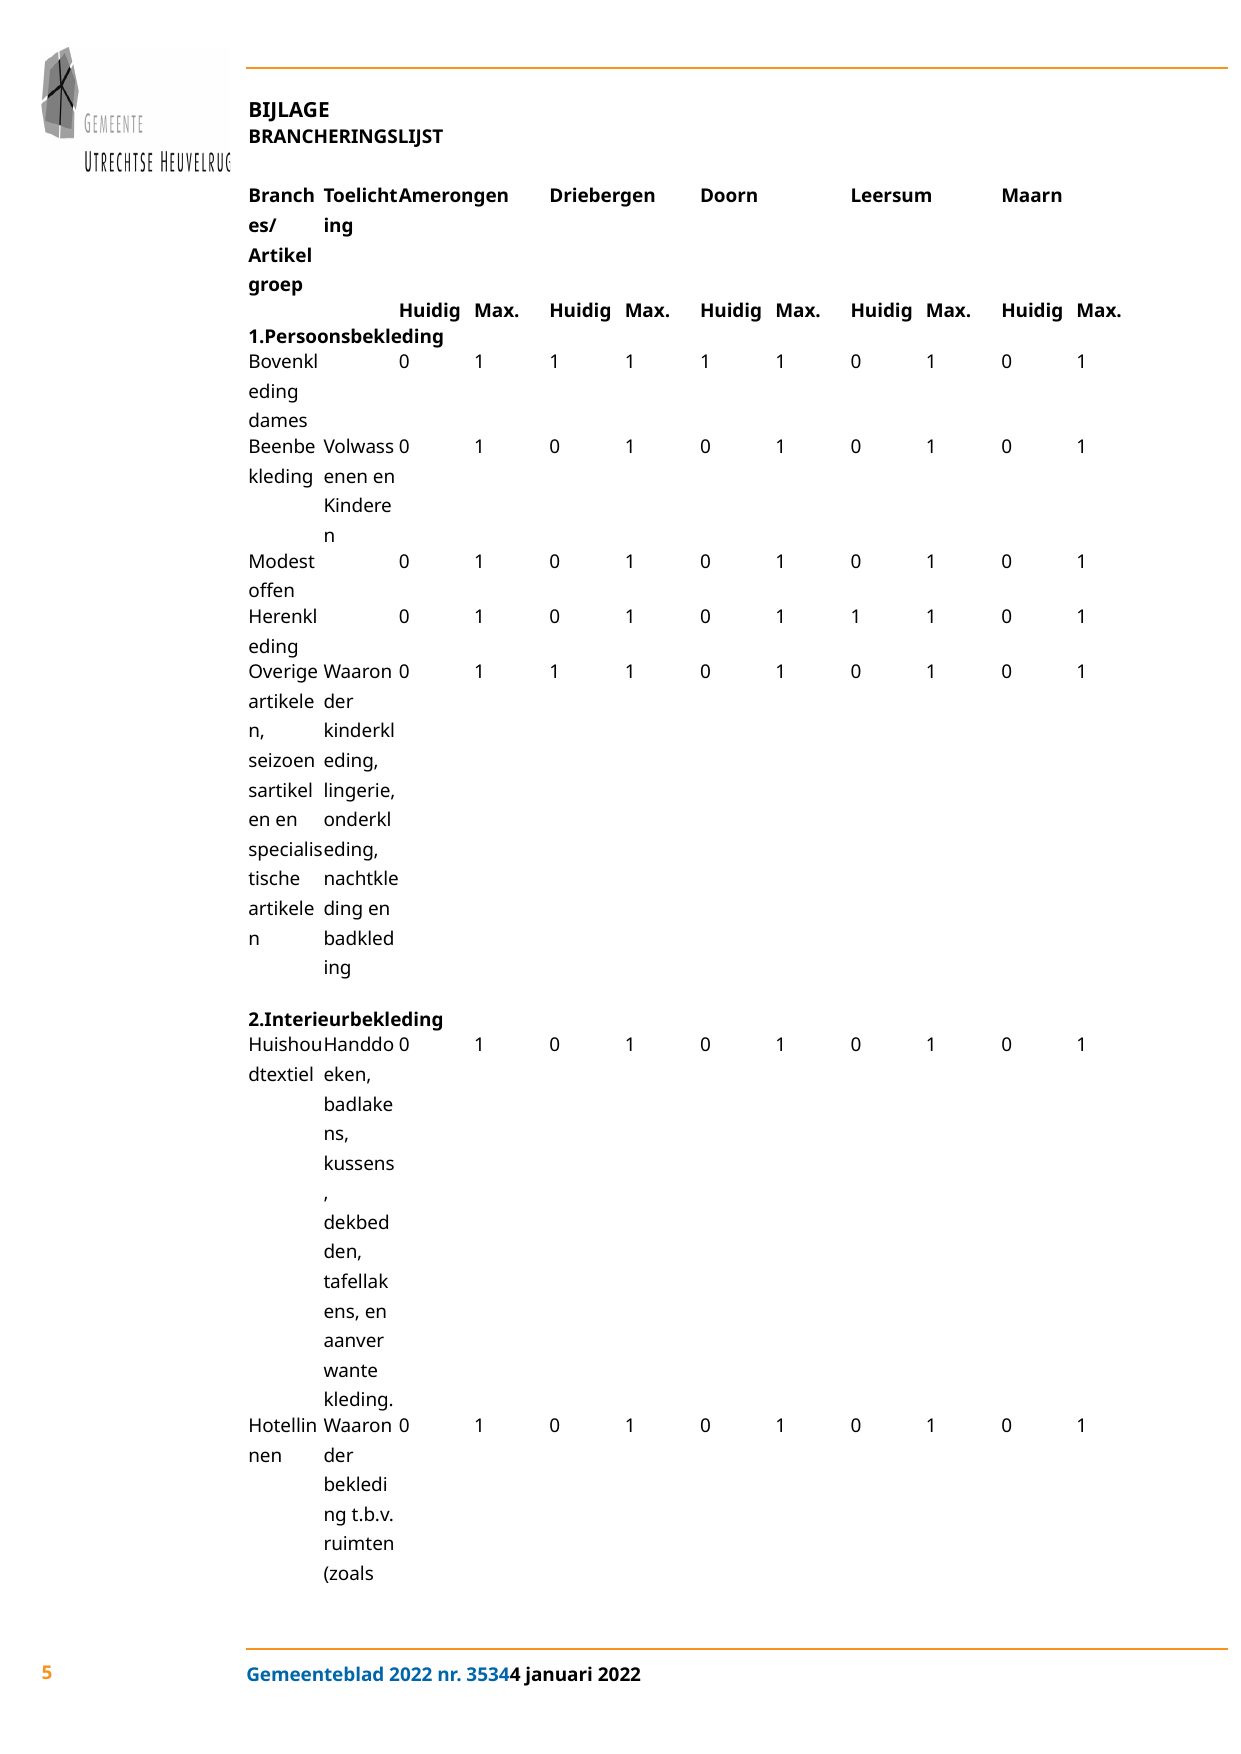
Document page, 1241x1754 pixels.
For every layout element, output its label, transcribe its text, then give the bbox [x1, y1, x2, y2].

table_header Amerongen [399, 183, 549, 297]
table_cell 1 [1076, 1032, 1152, 1412]
table_header Toelichting [323, 183, 398, 297]
table_cell 0 [1001, 603, 1076, 658]
table_cell 1 [775, 603, 850, 658]
table_cell Handdoeken, badlakens, kussens, dekbedden, tafellakens, en aanverwante kleding. [323, 1032, 398, 1412]
table_cell Overige artikelen, seizoensartikelen en specialistische artikelen [248, 659, 323, 980]
table_cell [323, 548, 398, 603]
table_cell Herenkleding [248, 603, 323, 658]
table_cell 1 [474, 548, 549, 603]
table_cell 1 [625, 548, 700, 603]
table_cell 0 [399, 603, 474, 658]
table_header Maarn [1001, 183, 1152, 297]
table_cell Huishoudtextiel [248, 1032, 323, 1412]
table_cell 1 [700, 349, 775, 433]
table_cell 0 [399, 1032, 474, 1412]
table_header Leersum [850, 183, 1001, 297]
table_cell 1 [775, 1032, 850, 1412]
table_cell 0 [399, 349, 474, 433]
table_cell Max. [775, 297, 850, 323]
table_cell 0 [850, 434, 926, 548]
table_cell 1 [926, 1412, 1001, 1586]
table_cell 1 [775, 659, 850, 980]
table_cell [323, 603, 398, 658]
table_cell 0 [549, 548, 624, 603]
table_cell 0 [1001, 548, 1076, 603]
table_cell Modestoffen [248, 548, 323, 603]
table_cell 0 [850, 1032, 926, 1412]
table_cell 1 [850, 603, 926, 658]
table_cell Max. [926, 297, 1001, 323]
table_cell 0 [399, 548, 474, 603]
table_cell 0 [549, 1412, 624, 1586]
table_cell 0 [700, 1032, 775, 1412]
table_cell 1 [474, 1412, 549, 1586]
table_cell 0 [700, 434, 775, 548]
table_cell 0 [850, 349, 926, 433]
table_cell 1 [474, 659, 549, 980]
table_cell 0 [700, 548, 775, 603]
table_cell Max. [1076, 297, 1152, 323]
table_header Doorn [700, 183, 850, 297]
table_cell 0 [700, 1412, 775, 1586]
table_cell Waaronder kinderkleding, lingerie, onderkleding, nachtkleding en badkleding [323, 659, 398, 980]
table_cell 1 [926, 659, 1001, 980]
table_cell 1 [625, 603, 700, 658]
table_header Driebergen [549, 183, 700, 297]
table_cell Volwassenen en Kinderen [323, 434, 398, 548]
table_cell 1 [1076, 548, 1152, 603]
table_cell 1 [775, 548, 850, 603]
table_cell 0 [1001, 1032, 1076, 1412]
table_cell Max. [625, 297, 700, 323]
table_cell 0 [549, 603, 624, 658]
table_cell [248, 980, 1152, 1006]
table_cell 1 [1076, 603, 1152, 658]
table_cell Waaronder bekleding t.b.v. ruimten (zoals [323, 1412, 398, 1586]
table_cell 0 [1001, 659, 1076, 980]
table_cell 1 [1076, 434, 1152, 548]
table_cell 0 [700, 603, 775, 658]
table_cell 0 [549, 1032, 624, 1412]
table_cell 1 [625, 659, 700, 980]
table_cell 1.Persoonsbekleding [248, 323, 1152, 348]
table_cell 1 [549, 659, 624, 980]
text BRANCHERINGSLIJST [248, 123, 1152, 149]
table_cell Max. [474, 297, 549, 323]
table_cell 1 [625, 1032, 700, 1412]
table_cell 1 [926, 349, 1001, 433]
table_cell Huidig [399, 297, 474, 323]
table_cell 0 [1001, 1412, 1076, 1586]
table_cell 1 [1076, 349, 1152, 433]
table_cell 1 [625, 1412, 700, 1586]
table_cell 0 [850, 659, 926, 980]
table_cell 0 [549, 434, 624, 548]
table_cell 1 [474, 1032, 549, 1412]
table_cell Huidig [1001, 297, 1076, 323]
table_cell 1 [775, 434, 850, 548]
text BIJLAGE [248, 95, 1152, 123]
table_cell 0 [1001, 434, 1076, 548]
table_cell [323, 349, 398, 433]
table_cell 1 [775, 349, 850, 433]
table_cell 0 [1001, 349, 1076, 433]
table_cell [248, 297, 398, 323]
table_cell 1 [1076, 1412, 1152, 1586]
table_cell 1 [474, 603, 549, 658]
table_cell 1 [474, 349, 549, 433]
picture [41, 47, 231, 172]
table_cell 1 [625, 349, 700, 433]
table_cell Huidig [850, 297, 926, 323]
table_cell 0 [850, 1412, 926, 1586]
table_cell Bovenkleding dames [248, 349, 323, 433]
table_cell 1 [549, 349, 624, 433]
table_cell 0 [399, 659, 474, 980]
table_cell 1 [926, 1032, 1001, 1412]
table_cell 1 [775, 1412, 850, 1586]
table_cell Huidig [700, 297, 775, 323]
table_cell 0 [700, 659, 775, 980]
table_cell 0 [399, 434, 474, 548]
table_cell 1 [926, 548, 1001, 603]
table_cell 1 [926, 434, 1001, 548]
table_cell Beenbekleding [248, 434, 323, 548]
table_cell 1 [926, 603, 1001, 658]
table_cell Huidig [549, 297, 624, 323]
table_cell 0 [850, 548, 926, 603]
table_cell Hotellinnen [248, 1412, 323, 1586]
table_cell 1 [474, 434, 549, 548]
table_cell 1 [625, 434, 700, 548]
table_cell 2.Interieurbekleding [248, 1006, 1152, 1032]
table_header Branches/Artikelgroep [248, 183, 323, 297]
table_cell 0 [399, 1412, 474, 1586]
table_cell 1 [1076, 659, 1152, 980]
